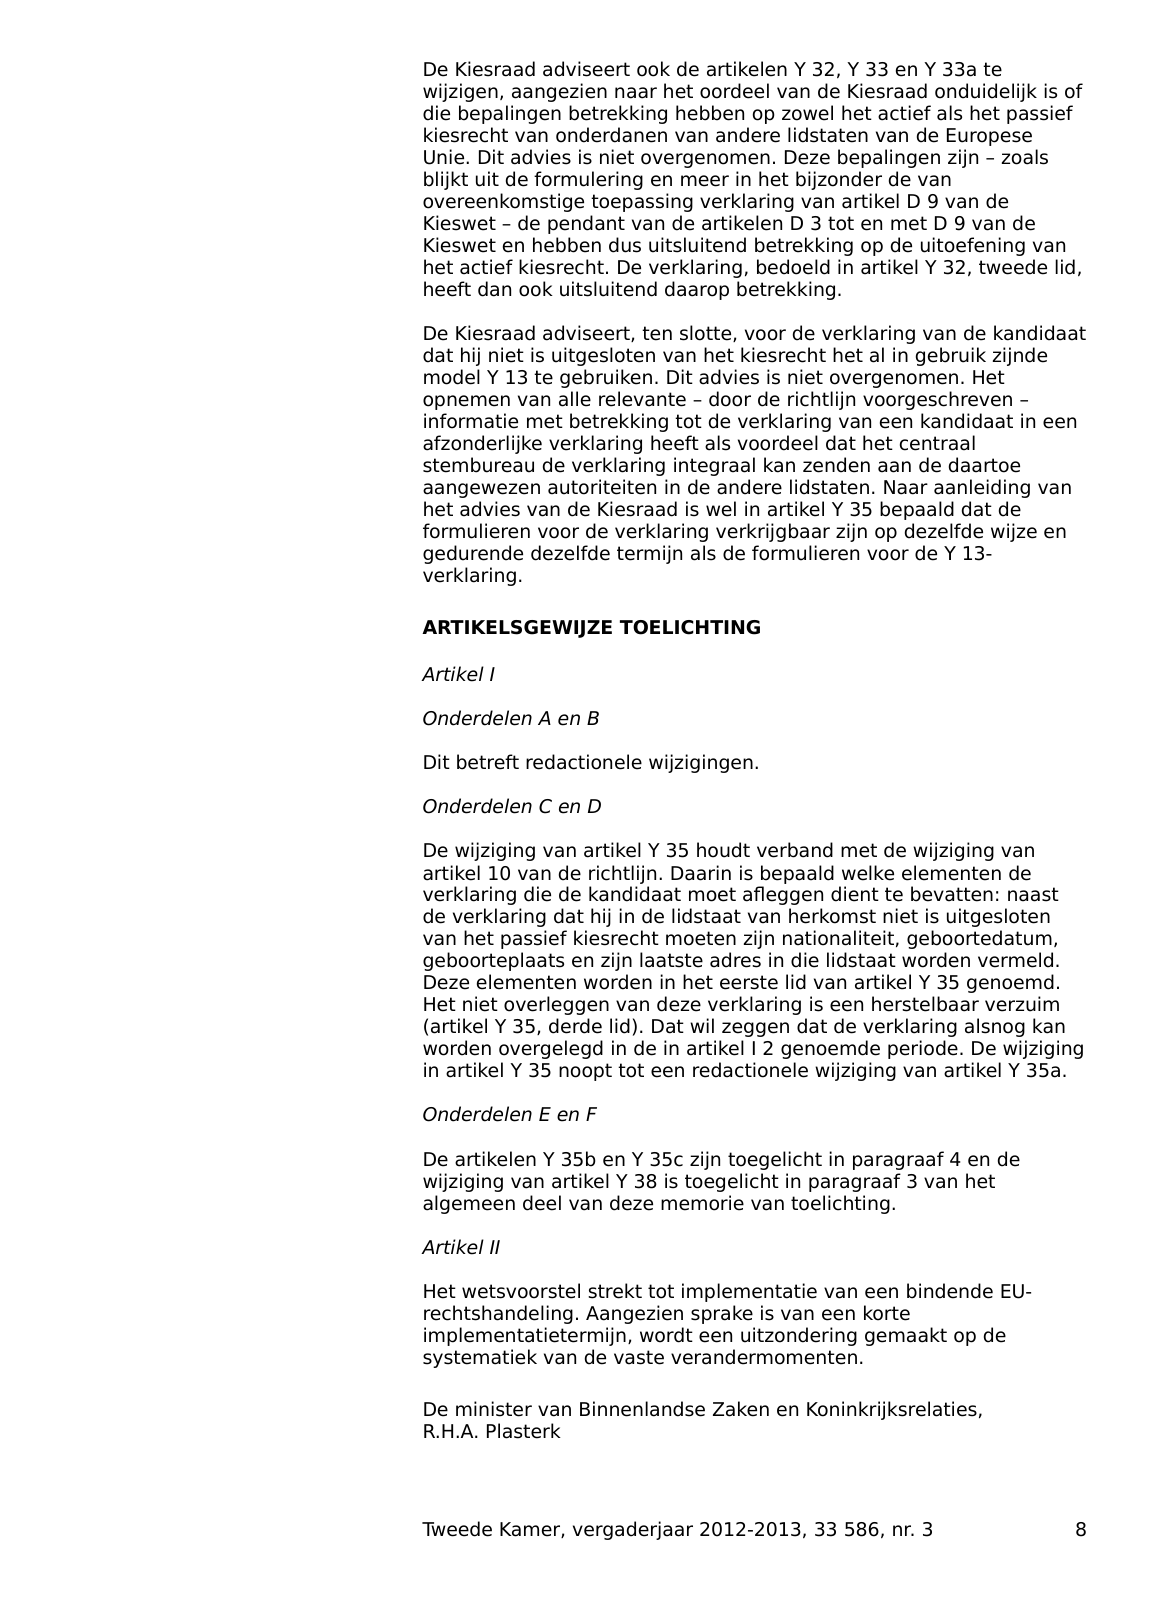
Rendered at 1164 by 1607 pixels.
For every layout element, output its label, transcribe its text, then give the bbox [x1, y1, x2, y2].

subtitle ARTIKELSGEWIJZE TOELICHTING [422, 617, 1087, 639]
subtitle Artikel II [422, 1237, 1087, 1259]
text De wijziging van artikel Y 35 houdt verband met de wijziging van artikel 10 van de richtlijn. Daarin is bepaald welke elementen de verklaring die de kandidaat moet afleggen dient te bevatten: naast de verklaring dat hij in de lidstaat van herkomst niet is uitgesloten van het passief kiesrecht moeten zijn nationaliteit, geboortedatum, geboorteplaats en zijn laatste adres in die lidstaat worden vermeld. Deze elementen worden in het eerste lid van artikel Y 35 genoemd. Het niet overleggen van deze verklaring is een herstelbaar verzuim (artikel Y 35, derde lid). Dat wil zeggen dat de verklaring alsnog kan worden overgelegd in de in artikel I 2 genoemde periode. De wijziging in artikel Y 35 noopt tot een redactionele wijziging van artikel Y 35a. [422, 840, 1087, 1082]
subtitle Onderdelen A en B [422, 708, 1087, 730]
text De artikelen Y 35b en Y 35c zijn toegelicht in paragraaf 4 en de wijziging van artikel Y 38 is toegelicht in paragraaf 3 van het algemeen deel van deze memorie van toelichting. [422, 1148, 1087, 1214]
text De Kiesraad adviseert ook de artikelen Y 32, Y 33 en Y 33a te wijzigen, aangezien naar het oordeel van de Kiesraad onduidelijk is of die bepalingen betrekking hebben op zowel het actief als het passief kiesrecht van onderdanen van andere lidstaten van de Europese Unie. Dit advies is niet overgenomen. Deze bepalingen zijn – zoals blijkt uit de formulering en meer in het bijzonder de van overeenkomstige toepassing verklaring van artikel D 9 van de Kieswet – de pendant van de artikelen D 3 tot en met D 9 van de Kieswet en hebben dus uitsluitend betrekking op de uitoefening van het actief kiesrecht. De verklaring, bedoeld in artikel Y 32, tweede lid, heeft dan ook uitsluitend daarop betrekking. [422, 59, 1087, 301]
text Het wetsvoorstel strekt tot implementatie van een bindende EU-rechtshandeling. Aangezien sprake is van een korte implementatietermijn, wordt een uitzondering gemaakt op de systematiek van de vaste verandermomenten. [422, 1281, 1087, 1369]
text De Kiesraad adviseert, ten slotte, voor de verklaring van de kandidaat dat hij niet is uitgesloten van het kiesrecht het al in gebruik zijnde model Y 13 te gebruiken. Dit advies is niet overgenomen. Het opnemen van alle relevante – door de richtlijn voorgeschreven – informatie met betrekking tot de verklaring van een kandidaat in een afzonderlijke verklaring heeft als voordeel dat het centraal stembureau de verklaring integraal kan zenden aan de daartoe aangewezen autoriteiten in de andere lidstaten. Naar aanleiding van het advies van de Kiesraad is wel in artikel Y 35 bepaald dat de formulieren voor de verklaring verkrijgbaar zijn op dezelfde wijze en gedurende dezelfde termijn als de formulieren voor de Y 13-verklaring. [422, 323, 1087, 587]
text Dit betreft redactionele wijzigingen. [422, 752, 1087, 774]
subtitle Onderdelen C en D [422, 796, 1087, 818]
subtitle Artikel I [422, 664, 1087, 686]
text De minister van Binnenlandse Zaken en Koninkrijksrelaties, R.H.A. Plasterk [422, 1399, 1087, 1443]
subtitle Onderdelen E en F [422, 1104, 1087, 1126]
